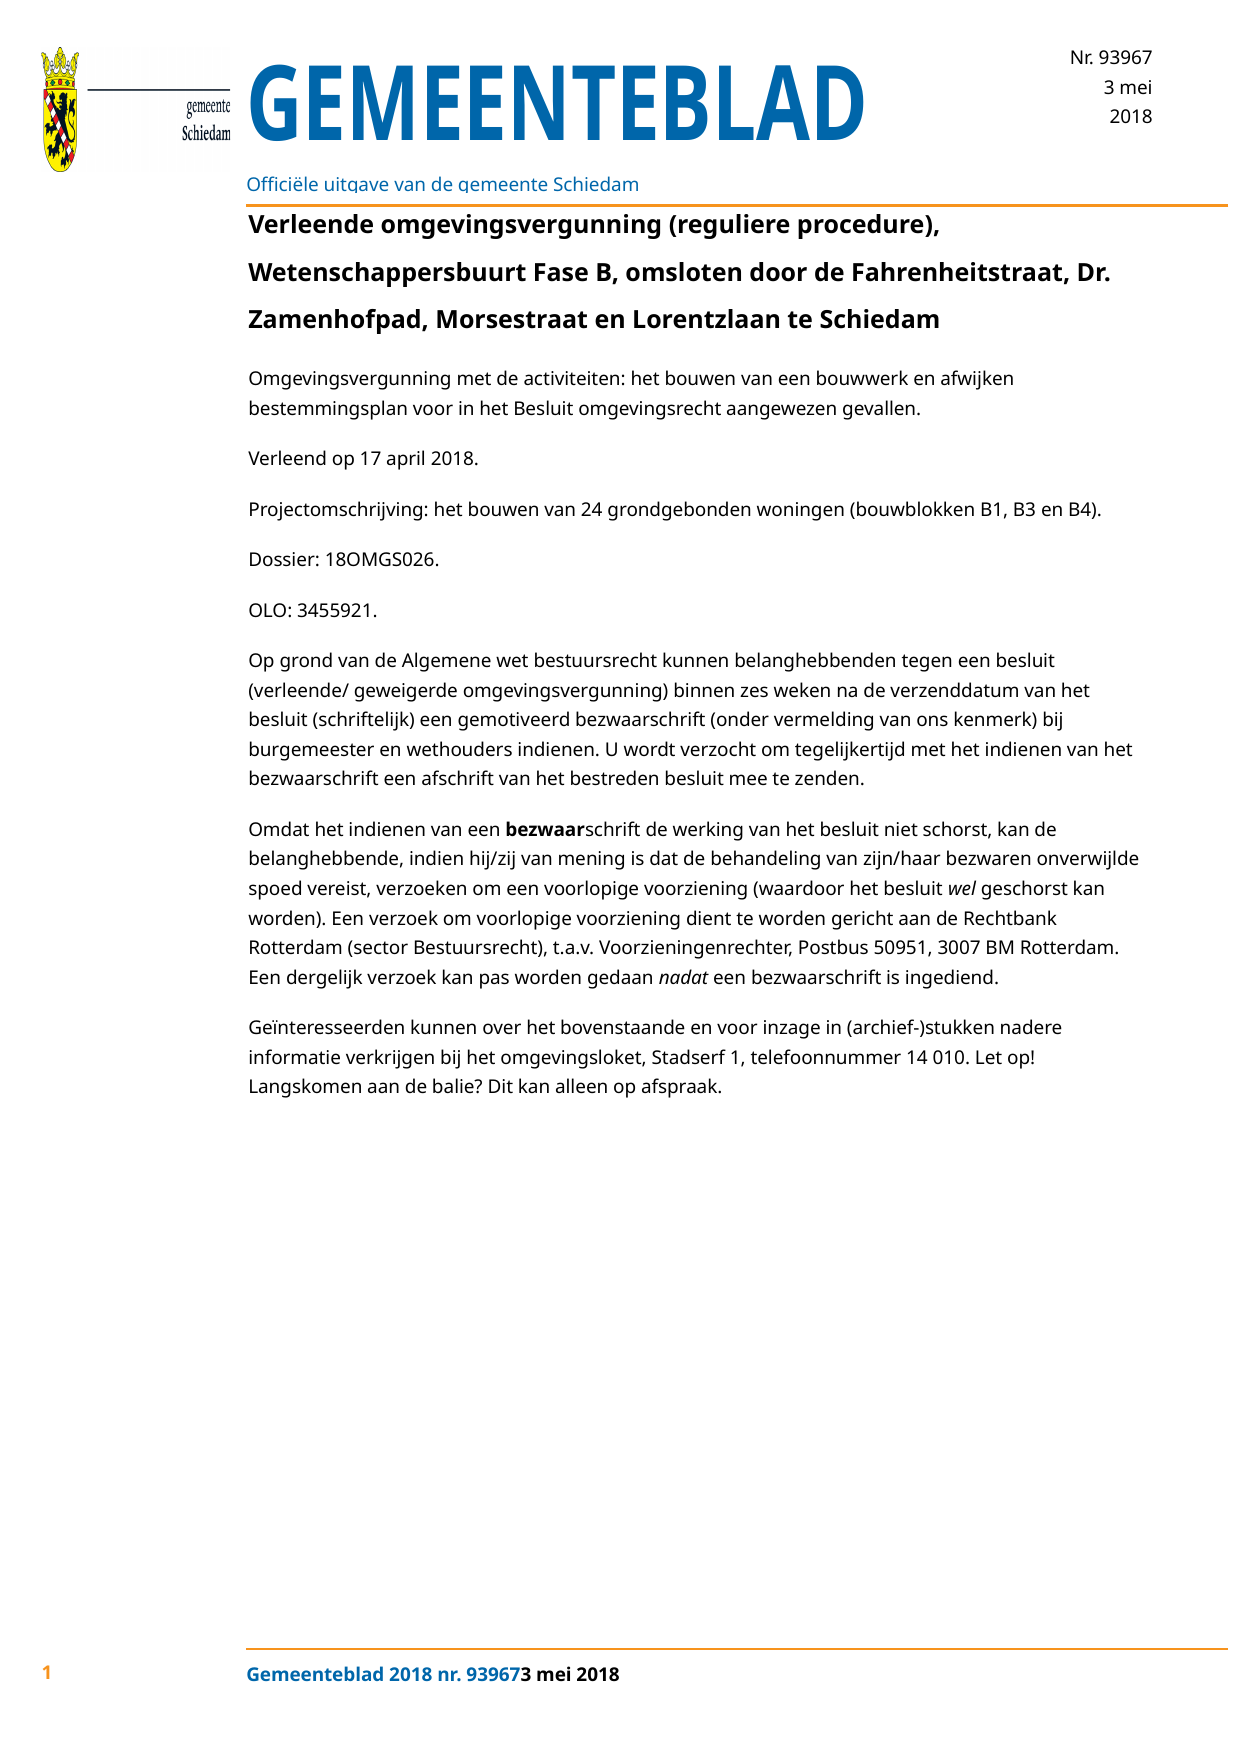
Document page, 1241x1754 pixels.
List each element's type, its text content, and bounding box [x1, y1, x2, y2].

text OLO: 3455921. [248, 597, 1152, 622]
text Verleend op 17 april 2018. [248, 446, 1152, 471]
picture [41, 47, 231, 172]
text Projectomschrijving: het bouwen van 24 grondgebonden woningen (bouwblokken B1, B3 en B4). [248, 496, 1152, 522]
text Dossier: 18OMGS026. [248, 546, 1152, 572]
text Op grond van de Algemene wet bestuursrecht kunnen belanghebbenden tegen een besluit (verleende/ geweigerde omgevingsvergunning) binnen zes weken na de verzenddatum van het besluit (schriftelijk) een gemotiveerd bezwaarschrift (onder vermelding van ons kenmerk) bij burgemeester en wethouders indienen. U wordt verzocht om tegelijkertijd met het indienen van het bezwaarschrift een afschrift van het bestreden besluit mee te zenden. [248, 647, 1152, 791]
text Omgevingsvergunning met de activiteiten: het bouwen van een bouwwerk en afwijken bestemmingsplan voor in het Besluit omgevingsrecht aangewezen gevallen. [248, 366, 1152, 421]
text Geïnteresseerden kunnen over het bovenstaande en voor inzage in (archief-)stukken nadere informatie verkrijgen bij het omgevingsloket, Stadserf 1, telefoonnummer 14 010. Let op! Langskomen aan de balie? Dit kan alleen op afspraak. [248, 1014, 1152, 1099]
text Verleende omgevingsvergunning (reguliere procedure), Wetenschappersbuurt Fase B, omsloten door de Fahrenheitstraat, Dr. Zamenhofpad, Morsestraat en Lorentzlaan te Schiedam [248, 207, 1152, 336]
text Omdat het indienen van een bezwaarschrift de werking van het besluit niet schorst, kan de belanghebbende, indien hij/zij van mening is dat de behandeling van zijn/haar bezwaren onverwijlde spoed vereist, verzoeken om een voorlopige voorziening (waardoor het besluit wel geschorst kan worden). Een verzoek om voorlopige voorziening dient te worden gericht aan de Rechtbank Rotterdam (sector Bestuursrecht), t.a.v. Voorzieningenrechter, Postbus 50951, 3007 BM Rotterdam. Een dergelijk verzoek kan pas worden gedaan nadat een bezwaarschrift is ingediend. [248, 816, 1152, 989]
